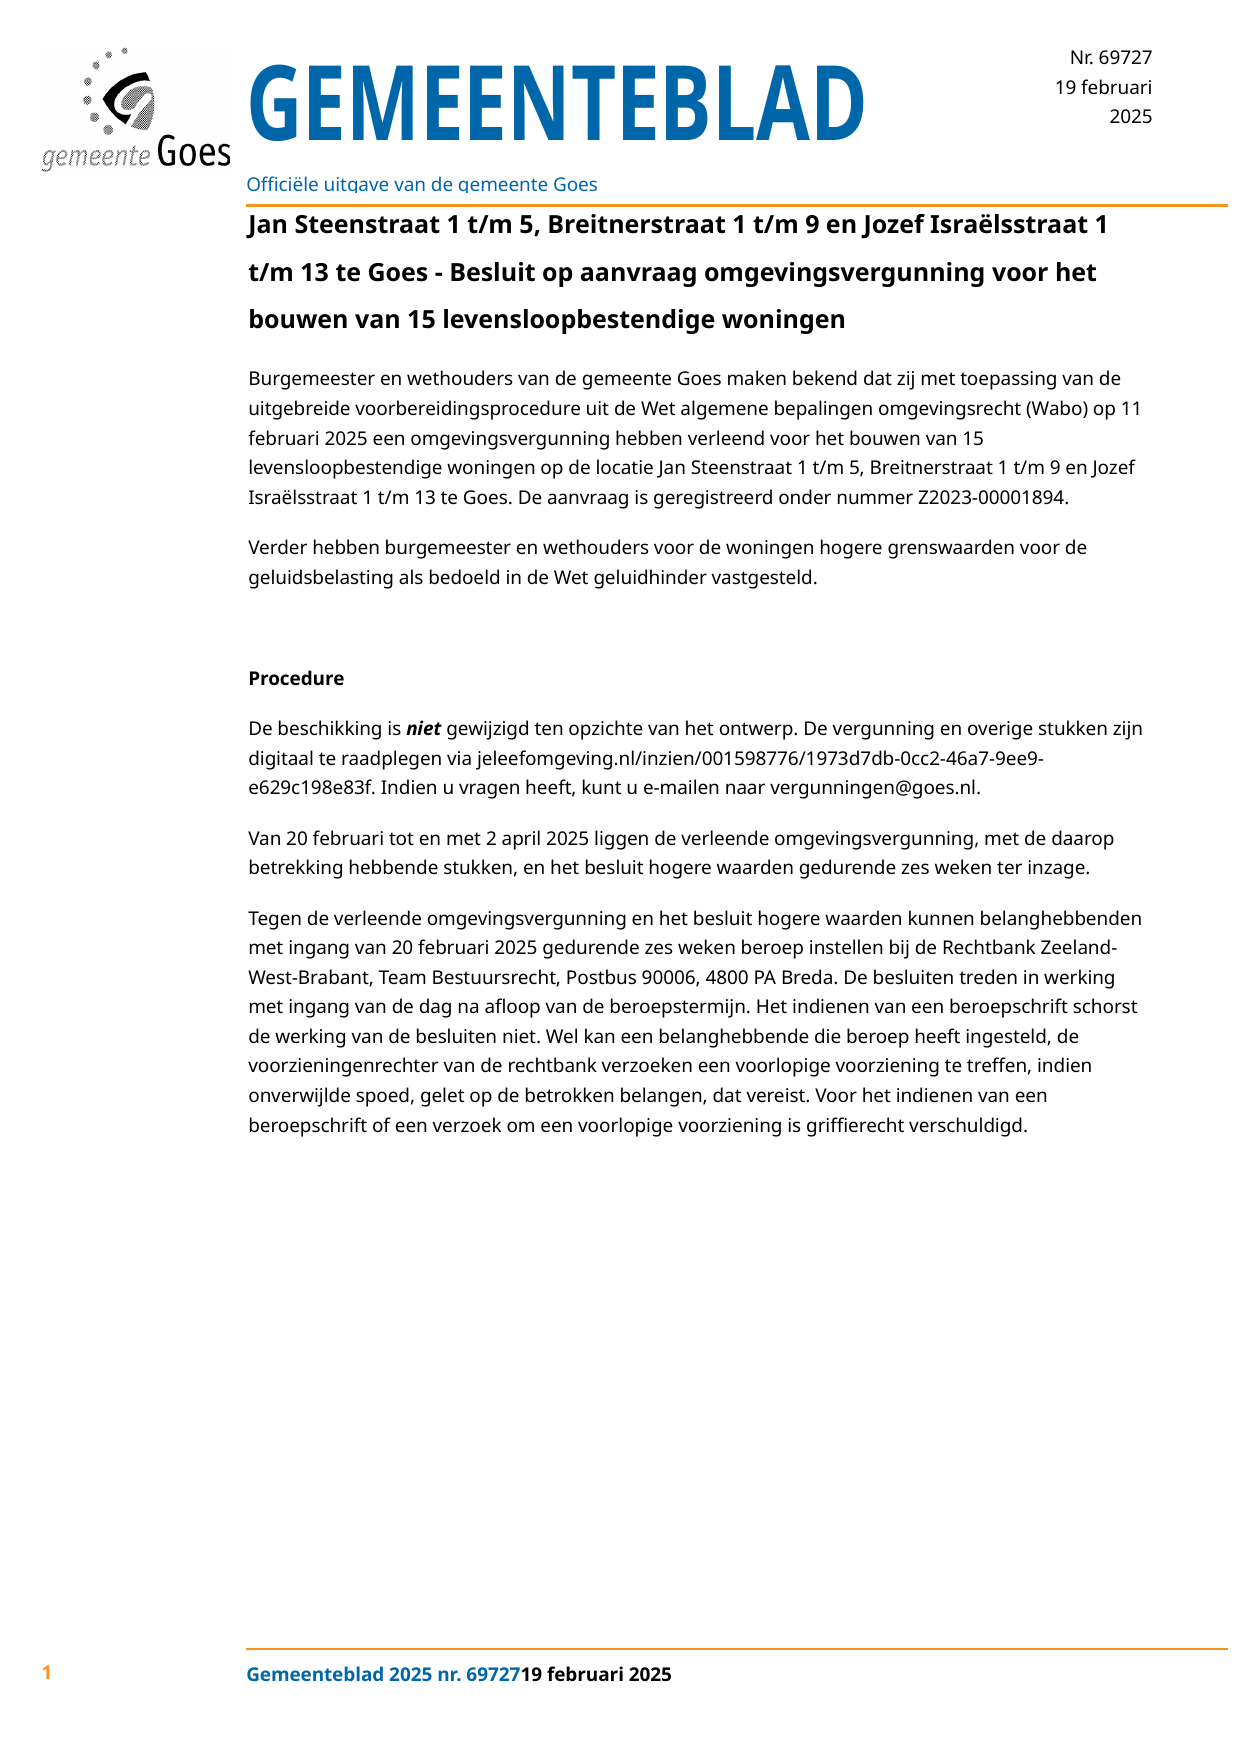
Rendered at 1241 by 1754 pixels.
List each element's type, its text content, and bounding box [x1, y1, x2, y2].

text Van 20 februari tot en met 2 april 2025 liggen de verleende omgevingsvergunning, met de daarop betrekking hebbende stukken, en het besluit hogere waarden gedurende zes weken ter inzage. [248, 825, 1152, 880]
text Jan Steenstraat 1 t/m 5, Breitnerstraat 1 t/m 9 en Jozef Israëlsstraat 1 t/m 13 te Goes - Besluit op aanvraag omgevingsvergunning voor het bouwen van 15 levensloopbestendige woningen [248, 207, 1152, 336]
text Tegen de verleende omgevingsvergunning en het besluit hogere waarden kunnen belanghebbenden met ingang van 20 februari 2025 gedurende zes weken beroep instellen bij de Rechtbank Zeeland-West-Brabant, Team Bestuursrecht, Postbus 90006, 4800 PA Breda. De besluiten treden in werking met ingang van de dag na afloop van de beroepstermijn. Het indienen van een beroepschrift schorst de werking van de besluiten niet. Wel kan een belanghebbende die beroep heeft ingesteld, de voorzieningenrechter van de rechtbank verzoeken een voorlopige voorziening te treffen, indien onverwijlde spoed, gelet op de betrokken belangen, dat vereist. Voor het indienen van een beroepschrift of een verzoek om een voorlopige voorziening is griffierecht verschuldigd. [248, 905, 1152, 1137]
text De beschikking is niet gewijzigd ten opzichte van het ontwerp. De vergunning en overige stukken zijn digitaal te raadplegen via jeleefomgeving.nl/inzien/001598776/1973d7db-0cc2-46a7-9ee9-e629c198e83f. Indien u vragen heeft, kunt u e-mailen naar vergunningen@goes.nl. [248, 715, 1152, 800]
picture [41, 47, 231, 172]
text Verder hebben burgemeester en wethouders voor de woningen hogere grenswaarden voor de geluidsbelasting als bedoeld in de Wet geluidhinder vastgesteld. [248, 534, 1152, 589]
text Burgemeester en wethouders van de gemeente Goes maken bekend dat zij met toepassing van de uitgebreide voorbereidingsprocedure uit de Wet algemene bepalingen omgevingsrecht (Wabo) op 11 februari 2025 een omgevingsvergunning hebben verleend voor het bouwen van 15 levensloopbestendige woningen op de locatie Jan Steenstraat 1 t/m 5, Breitnerstraat 1 t/m 9 en Jozef Israëlsstraat 1 t/m 13 te Goes. De aanvraag is geregistreerd onder nummer Z2023-00001894. [248, 366, 1152, 509]
text Procedure [248, 665, 1152, 690]
